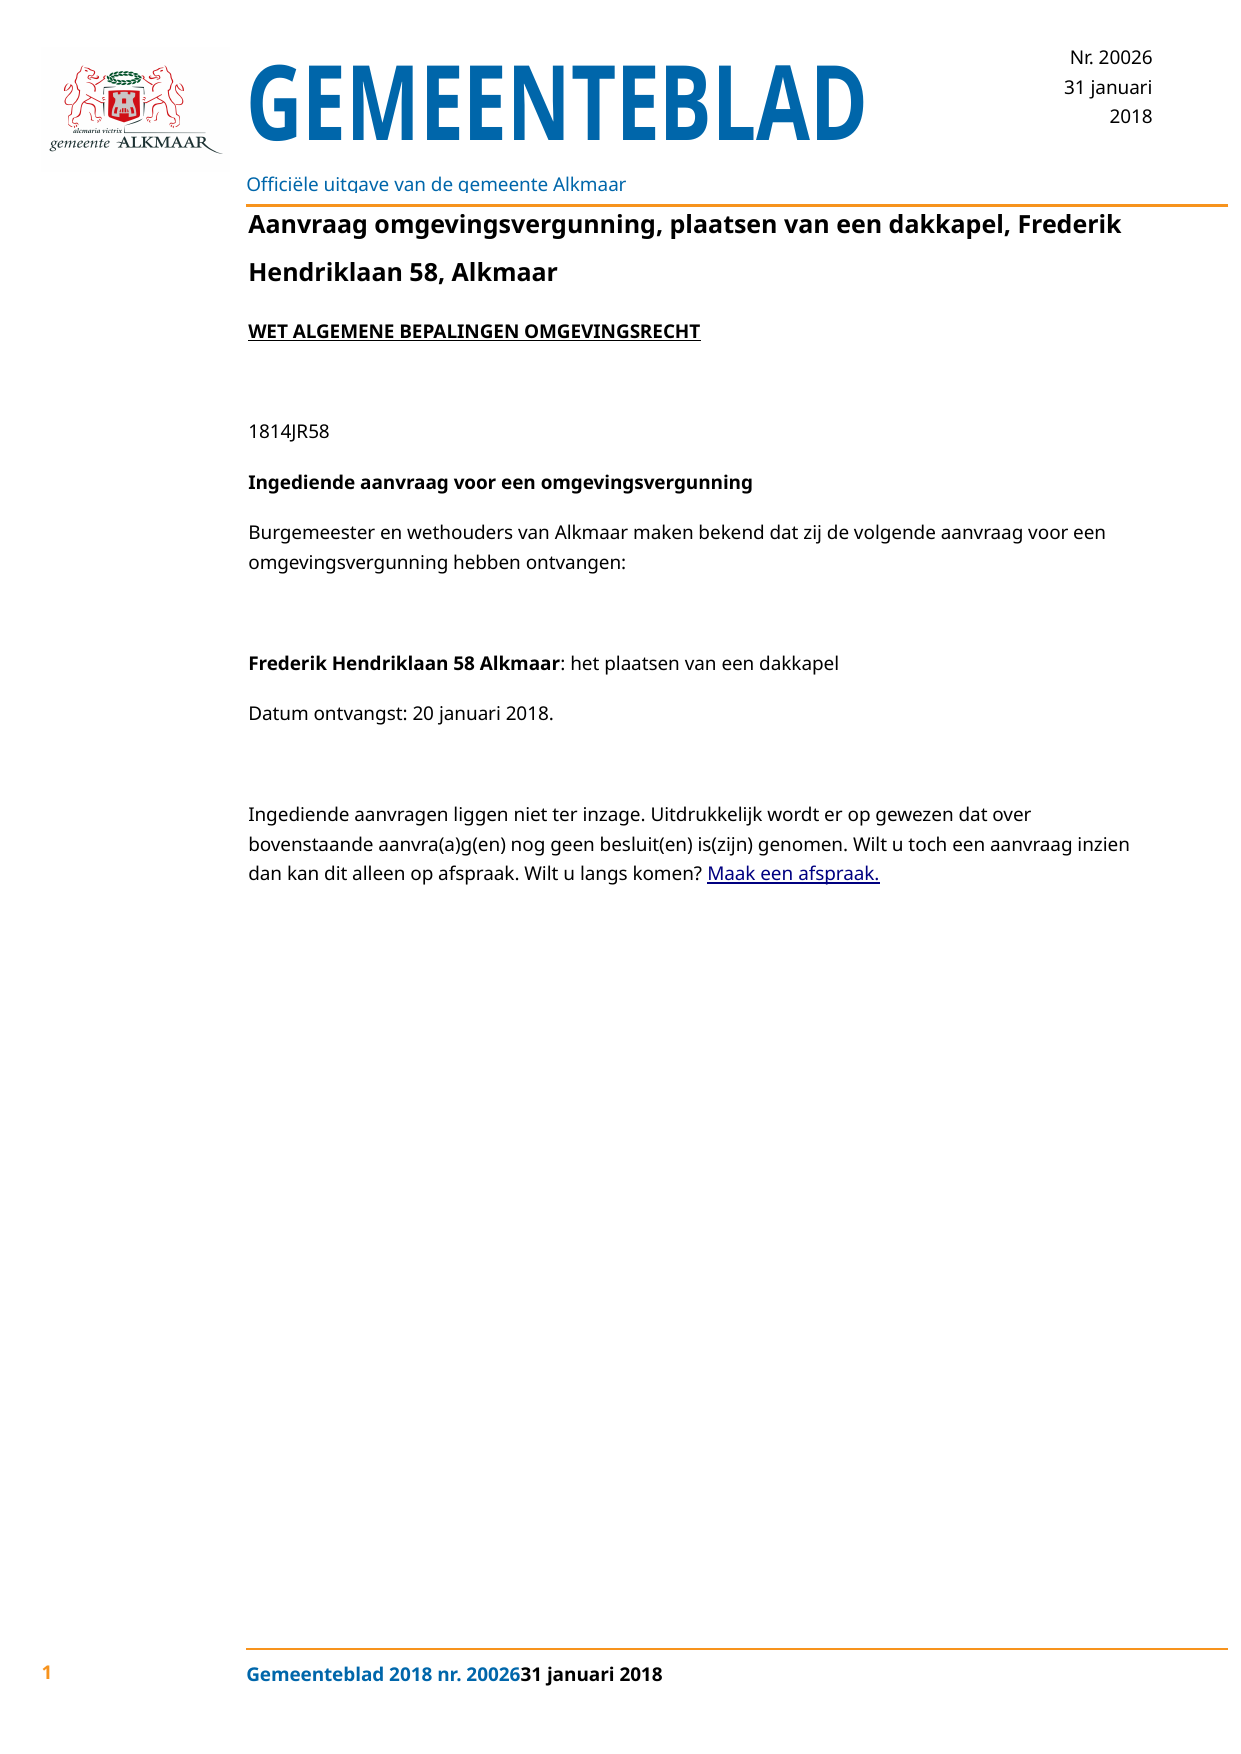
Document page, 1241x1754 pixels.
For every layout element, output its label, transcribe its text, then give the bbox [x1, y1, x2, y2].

text Datum ontvangst: 20 januari 2018. [248, 700, 1152, 726]
text Burgemeester en wethouders van Alkmaar maken bekend dat zij de volgende aanvraag voor een omgevingsvergunning hebben ontvangen: [248, 519, 1152, 575]
text Ingediende aanvragen liggen niet ter inzage. Uitdrukkelijk wordt er op gewezen dat over bovenstaande aanvra(a)g(en) nog geen besluit(en) is(zijn) genomen. Wilt u toch een aanvraag inzien dan kan dit alleen op afspraak. Wilt u langs komen? Maak een afspraak. [248, 801, 1152, 886]
picture [41, 47, 231, 172]
text Aanvraag omgevingsvergunning, plaatsen van een dakkapel, Frederik Hendriklaan 58, Alkmaar [248, 207, 1152, 288]
text WET ALGEMENE BEPALINGEN OMGEVINGSRECHT [248, 318, 1152, 344]
text 1814JR58 [248, 419, 1152, 444]
text Frederik Hendriklaan 58 Alkmaar: het plaatsen van een dakkapel [248, 650, 1152, 676]
text Ingediende aanvraag voor een omgevingsvergunning [248, 469, 1152, 495]
